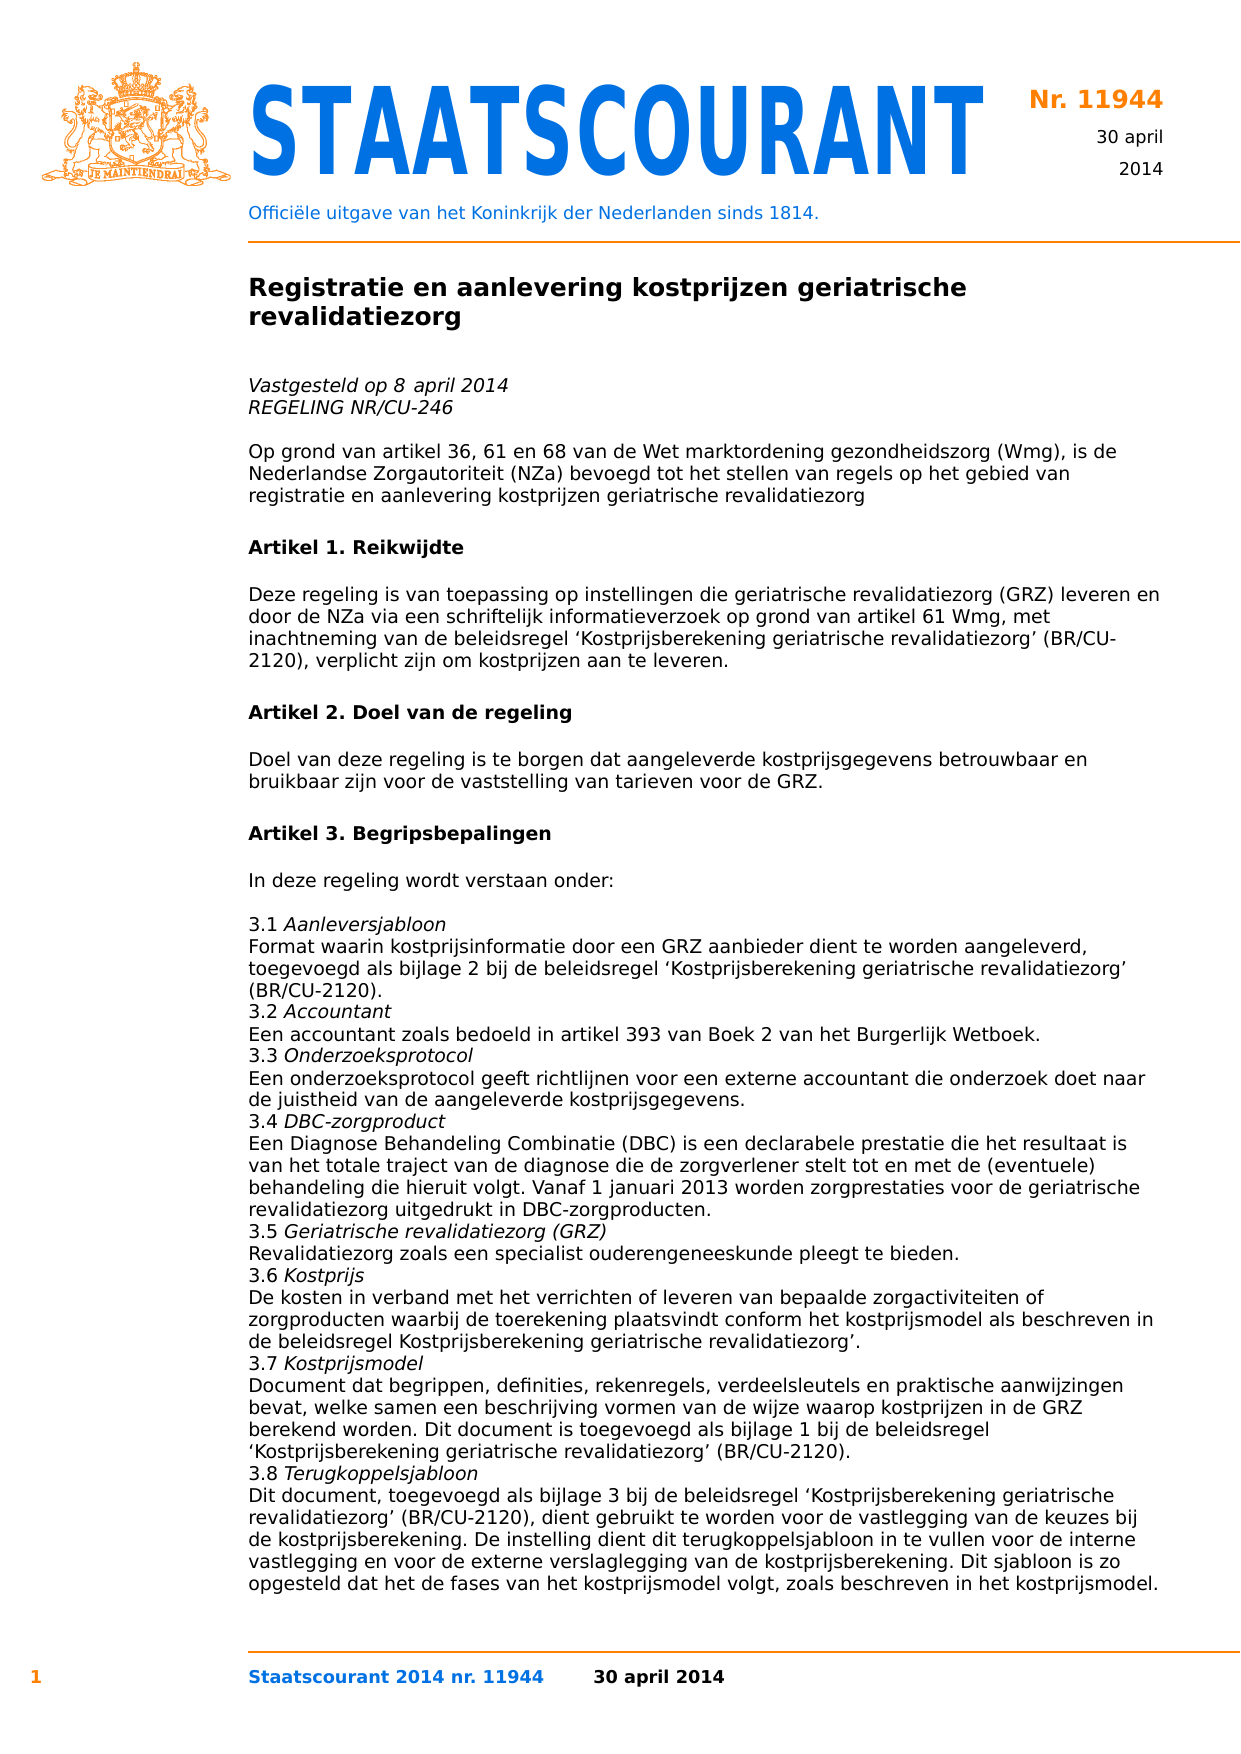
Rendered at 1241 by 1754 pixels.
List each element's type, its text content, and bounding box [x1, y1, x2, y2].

subtitle Artikel 2. Doel van de regeling [248, 702, 1163, 724]
text Revalidatiezorg zoals een specialist ouderengeneeskunde pleegt te bieden. [248, 1243, 1163, 1265]
text De kosten in verband met het verrichten of leveren van bepaalde zorgactiviteiten of zorgproducten waarbij de toerekening plaatsvindt conform het kostprijsmodel als beschreven in de beleidsregel Kostprijsberekening geriatrische revalidatiezorg’. [248, 1287, 1163, 1353]
text 3.2 Accountant [248, 1001, 1163, 1023]
text 3.3 Onderzoeksprotocol [248, 1045, 1163, 1067]
text 3.8 Terugkoppelsjabloon [248, 1463, 1163, 1485]
text 3.6 Kostprijs [248, 1265, 1163, 1287]
text Format waarin kostprijsinformatie door een GRZ aanbieder dient te worden aangeleverd, toegevoegd als bijlage 2 bij de beleidsregel ‘Kostprijsberekening geriatrische revalidatiezorg’ (BR/CU-2120). [248, 936, 1163, 1001]
picture [41, 62, 231, 186]
text Doel van deze regeling is te borgen dat aangeleverde kostprijsgegevens betrouwbaar en bruikbaar zijn voor de vaststelling van tarieven voor de GRZ. [248, 749, 1163, 793]
subtitle Registratie en aanlevering kostprijzen geriatrische revalidatiezorg [248, 273, 1163, 331]
text Vastgesteld op 8 april 2014 [248, 375, 1163, 397]
text 3.4 DBC-zorgproduct [248, 1111, 1163, 1133]
text 3.1 Aanleversjabloon [248, 913, 1163, 936]
table_cell 30 april [998, 121, 1240, 153]
text Dit document, toegevoegd als bijlage 3 bij de beleidsregel ‘Kostprijsberekening geriatrische revalidatiezorg’ (BR/CU-2120), dient gebruikt te worden voor de vastlegging van de keuzes bij de kostprijsberekening. De instelling dient dit terugkoppelsjabloon in te vullen voor de interne vastlegging en voor de externe verslaglegging van de kostprijsberekening. Dit sjabloon is zo opgesteld dat het de fases van het kostprijsmodel volgt, zoals beschreven in het kostprijsmodel. [248, 1485, 1163, 1595]
subtitle Artikel 1. Reikwijdte [248, 537, 1163, 559]
table_cell 2014 [998, 153, 1240, 203]
table_header Nr. 11944 [998, 62, 1240, 121]
text 3.5 Geriatrische revalidatiezorg (GRZ) [248, 1221, 1163, 1243]
text In deze regeling wordt verstaan onder: [248, 870, 1163, 892]
text Een accountant zoals bedoeld in artikel 393 van Boek 2 van het Burgerlijk Wetboek. [248, 1023, 1163, 1045]
text Op grond van artikel 36, 61 en 68 van de Wet marktordening gezondheidszorg (Wmg), is de Nederlandse Zorgautoriteit (NZa) bevoegd tot het stellen van regels op het gebied van registratie en aanlevering kostprijzen geriatrische revalidatiezorg [248, 441, 1163, 507]
text 3.7 Kostprijsmodel [248, 1353, 1163, 1375]
subtitle Artikel 3. Begripsbepalingen [248, 823, 1163, 845]
text Document dat begrippen, definities, rekenregels, verdeelsleutels en praktische aanwijzingen bevat, welke samen een beschrijving vormen van de wijze waarop kostprijzen in de GRZ berekend worden. Dit document is toegevoegd als bijlage 1 bij de beleidsregel ‘Kostprijsberekening geriatrische revalidatiezorg’ (BR/CU-2120). [248, 1375, 1163, 1463]
text REGELING NR/CU-246 [248, 397, 1163, 419]
text Een onderzoeksprotocol geeft richtlijnen voor een externe accountant die onderzoek doet naar de juistheid van de aangeleverde kostprijsgegevens. [248, 1067, 1163, 1111]
text Een Diagnose Behandeling Combinatie (DBC) is een declarabele prestatie die het resultaat is van het totale traject van de diagnose die de zorgverlener stelt tot en met de (eventuele) behandeling die hieruit volgt. Vanaf 1 januari 2013 worden zorgprestaties voor de geriatrische revalidatiezorg uitgedrukt in DBC-zorgproducten. [248, 1133, 1163, 1221]
table_cell Officiële uitgave van het Koninkrijk der Nederlanden sinds 1814. [248, 203, 1240, 241]
table_header [25, 62, 248, 241]
table_header STAATSCOURANT [248, 62, 998, 203]
text Deze regeling is van toepassing op instellingen die geriatrische revalidatiezorg (GRZ) leveren en door de NZa via een schriftelijk informatieverzoek op grond van artikel 61 Wmg, met inachtneming van de beleidsregel ‘Kostprijsberekening geriatrische revalidatiezorg’ (BR/CU-2120), verplicht zijn om kostprijzen aan te leveren. [248, 584, 1163, 672]
